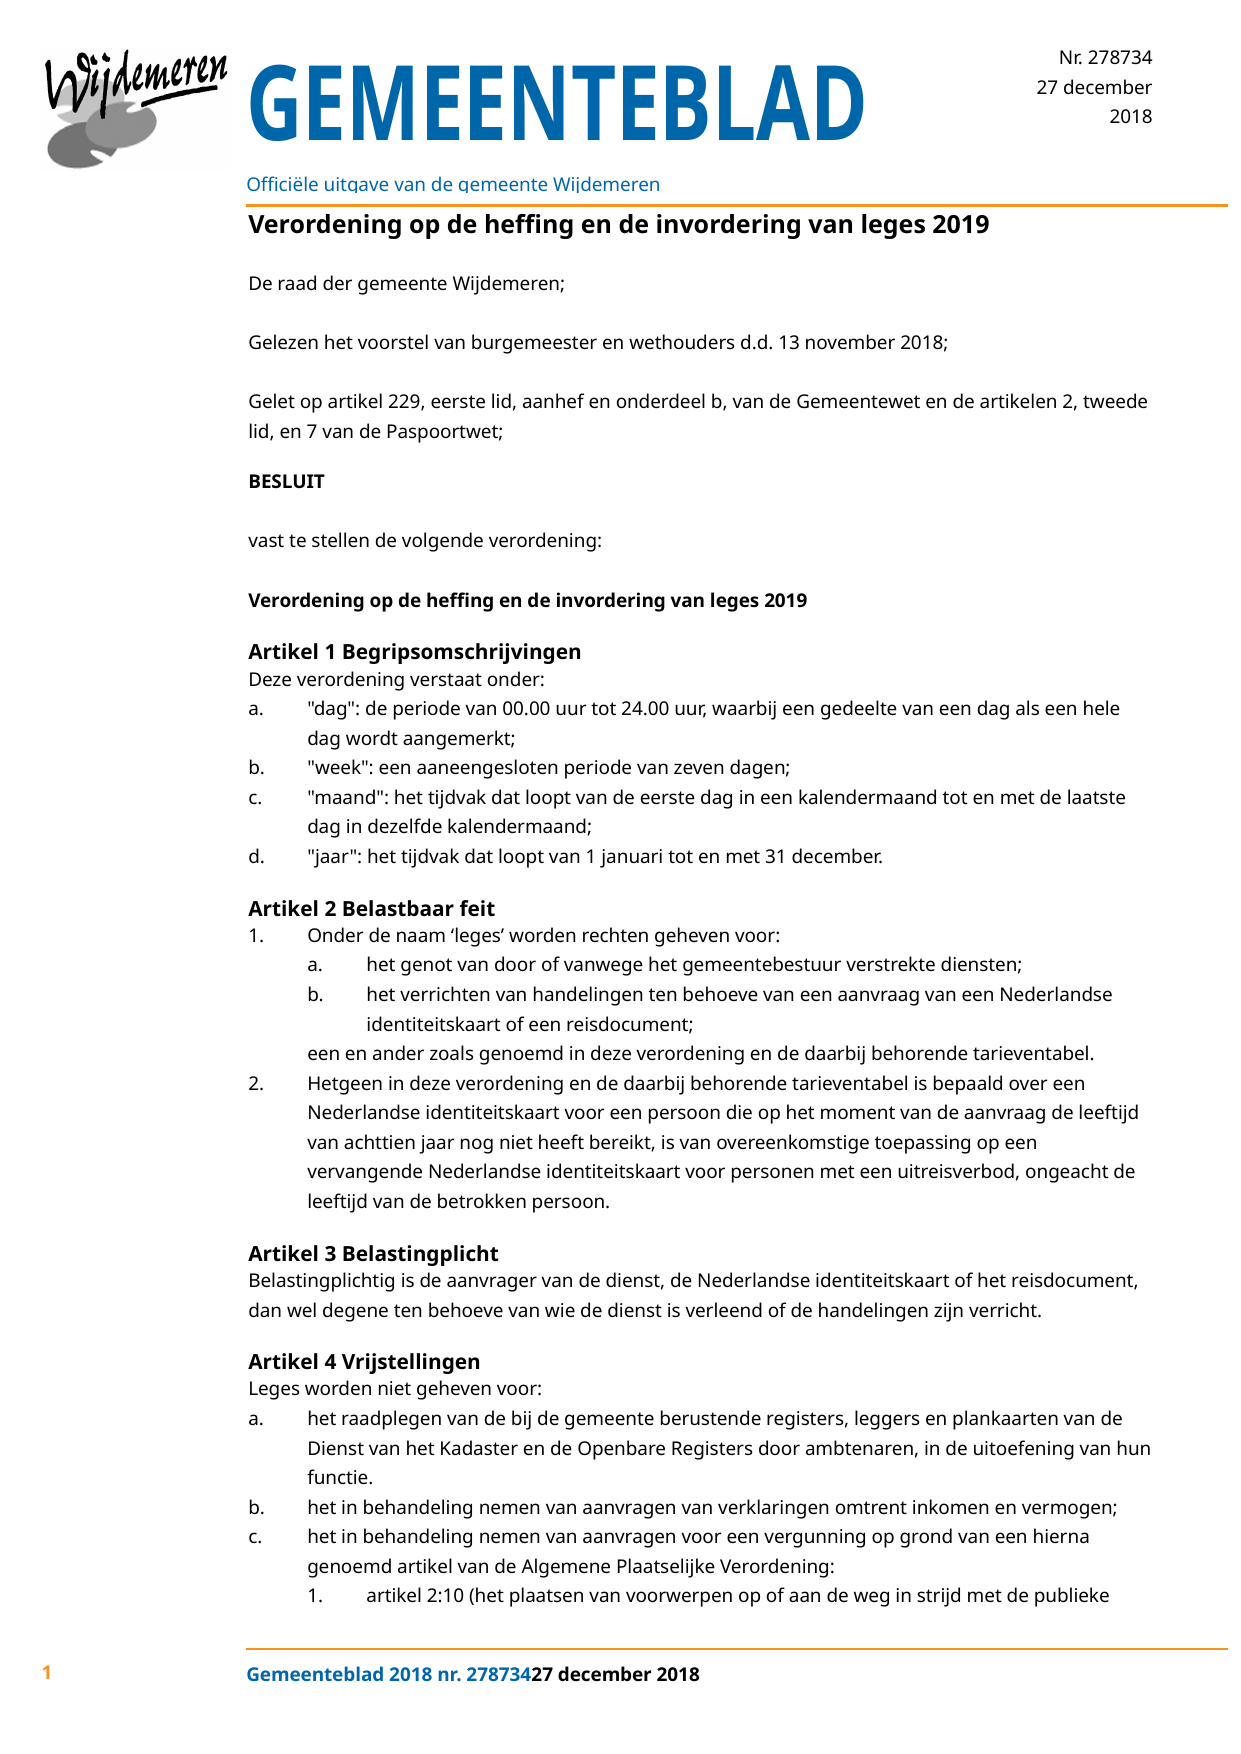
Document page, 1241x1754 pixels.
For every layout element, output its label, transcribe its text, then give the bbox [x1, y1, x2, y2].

text De raad der gemeente Wijdemeren; [248, 270, 1152, 296]
text Verordening op de heffing en de invordering van leges 2019 [248, 207, 1152, 241]
list Hetgeen in deze verordening en de daarbij behorende tarieventabel is bepaald over een Nederlandse identiteitskaart voor een persoon die op het moment van de aanvraag de leeftijd van achttien jaar nog niet heeft bereikt, is van overeenkomstige toepassing op een vervangende Nederlandse identiteitskaart voor personen met een uitreisverbod, ongeacht de leeftijd van de betrokken persoon. [248, 1070, 1152, 1214]
text Artikel 3 Belastingplicht [248, 1239, 1152, 1267]
text BESLUIT [248, 468, 1152, 494]
text Belastingplichtig is de aanvrager van de dienst, de Nederlandse identiteitskaart of het reisdocument, dan wel degene ten behoeve van wie de dienst is verleend of de handelingen zijn verricht. [248, 1267, 1152, 1322]
list artikel 2:10 (het plaatsen van voorwerpen op of aan de weg in strijd met de publieke [307, 1583, 1152, 1608]
list "week": een aaneengesloten periode van zeven dagen; [248, 754, 1152, 780]
text Artikel 2 Belastbaar feit [248, 894, 1152, 922]
list "dag": de periode van 00.00 uur tot 24.00 uur, waarbij een gedeelte van een dag als een hele dag wordt aangemerkt; [248, 695, 1152, 751]
list "jaar": het tijdvak dat loopt van 1 januari tot en met 31 december. [248, 843, 1152, 869]
list Onder de naam ‘leges’ worden rechten geheven voor: [248, 922, 1152, 948]
list het verrichten van handelingen ten behoeve van een aanvraag van een Nederlandse identiteitskaart of een reisdocument; [307, 981, 1152, 1037]
text Verordening op de heffing en de invordering van leges 2019 [248, 587, 1152, 613]
list "maand": het tijdvak dat loopt van de eerste dag in een kalendermaand tot en met de laatste dag in dezelfde kalendermaand; [248, 784, 1152, 839]
list het in behandeling nemen van aanvragen van verklaringen omtrent inkomen en vermogen; [248, 1494, 1152, 1520]
list het in behandeling nemen van aanvragen voor een vergunning op grond van een hierna genoemd artikel van de Algemene Plaatselijke Verordening: [248, 1523, 1152, 1579]
text Artikel 1 Begripsomschrijvingen [248, 637, 1152, 666]
text Gelet op artikel 229, eerste lid, aanhef en onderdeel b, van de Gemeentewet en de artikelen 2, tweede lid, en 7 van de Paspoortwet; [248, 389, 1152, 444]
text Deze verordening verstaat onder: [248, 666, 1152, 691]
text vast te stellen de volgende verordening: [248, 528, 1152, 553]
text Gelezen het voorstel van burgemeester en wethouders d.d. 13 november 2018; [248, 329, 1152, 355]
list het genot van door of vanwege het gemeentebestuur verstrekte diensten; [307, 952, 1152, 977]
text Artikel 4 Vrijstellingen [248, 1347, 1152, 1376]
list het raadplegen van de bij de gemeente berustende registers, leggers en plankaarten van de Dienst van het Kadaster en de Openbare Registers door ambtenaren, in de uitoefening van hun functie. [248, 1405, 1152, 1490]
list een en ander zoals genoemd in deze verordening en de daarbij behorende tarieventabel. [248, 1040, 1152, 1066]
picture [41, 47, 231, 172]
text Leges worden niet geheven voor: [248, 1376, 1152, 1401]
